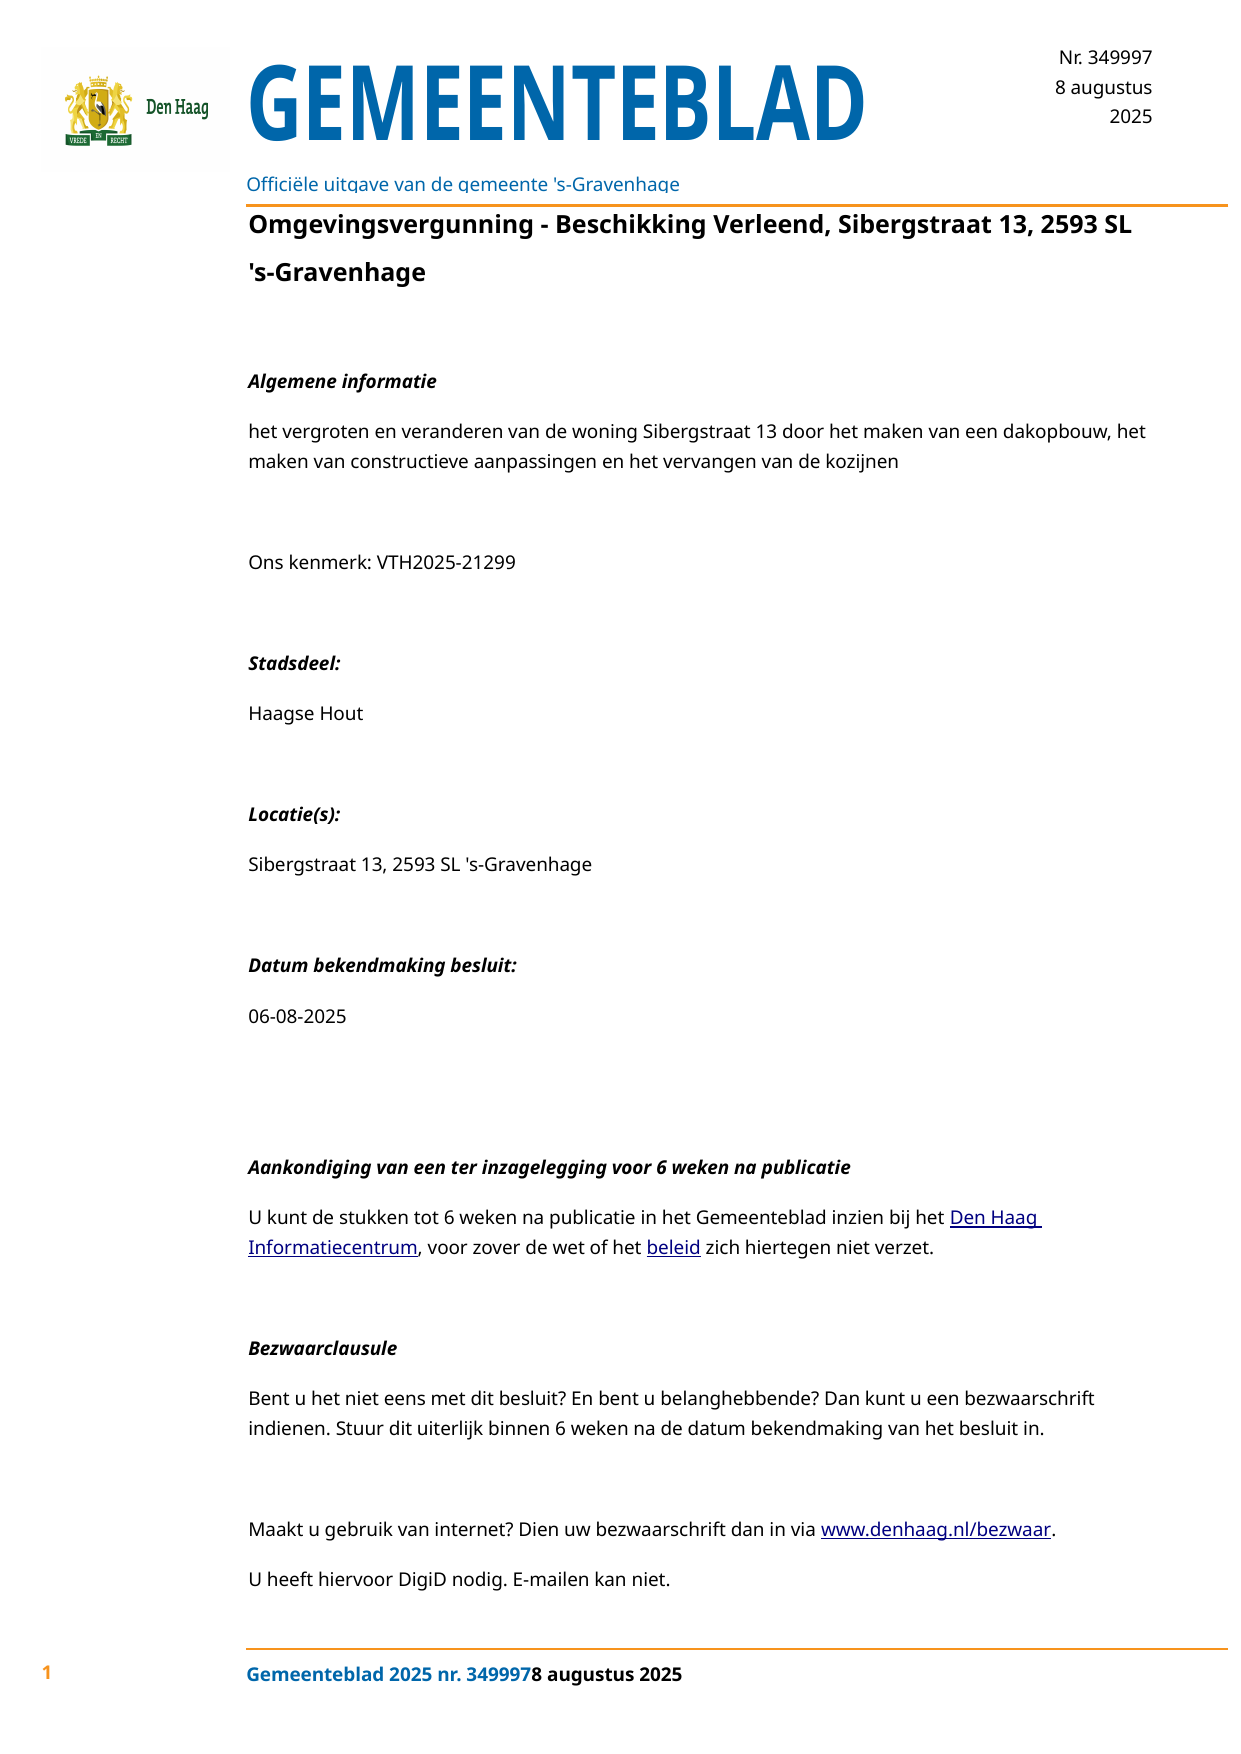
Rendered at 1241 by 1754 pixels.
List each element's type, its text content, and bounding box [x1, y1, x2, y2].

text U kunt de stukken tot 6 weken na publicatie in het Gemeenteblad inzien bij het Den Haag Informatiecentrum, voor zover de wet of het beleid zich hiertegen niet verzet. [248, 1204, 1152, 1260]
text Aankondiging van een ter inzagelegging voor 6 weken na publicatie [248, 1154, 1152, 1180]
text Ons kenmerk: VTH2025-21299 [248, 549, 1152, 575]
text Locatie(s): [248, 801, 1152, 827]
text U heeft hiervoor DigiD nodig. E-mailen kan niet. [248, 1566, 1152, 1592]
text Stadsdeel: [248, 650, 1152, 676]
text Datum bekendmaking besluit: [248, 952, 1152, 978]
text Bezwaarclausule [248, 1335, 1152, 1361]
text Bent u het niet eens met dit besluit? En bent u belanghebbende? Dan kunt u een bezwaarschrift indienen. Stuur dit uiterlijk binnen 6 weken na de datum bekendmaking van het besluit in. [248, 1385, 1152, 1441]
text Haagse Hout [248, 700, 1152, 726]
text 06-08-2025 [248, 1003, 1152, 1029]
picture [41, 47, 231, 172]
text het vergroten en veranderen van de woning Sibergstraat 13 door het maken van een dakopbouw, het maken van constructieve aanpassingen en het vervangen van de kozijnen [248, 419, 1152, 474]
text Omgevingsvergunning - Beschikking Verleend, Sibergstraat 13, 2593 SL 's-Gravenhage [248, 207, 1152, 288]
text Algemene informatie [248, 368, 1152, 394]
text Maakt u gebruik van internet? Dien uw bezwaarschrift dan in via www.denhaag.nl/bezwaar. [248, 1516, 1152, 1542]
text Sibergstraat 13, 2593 SL 's-Gravenhage [248, 852, 1152, 877]
